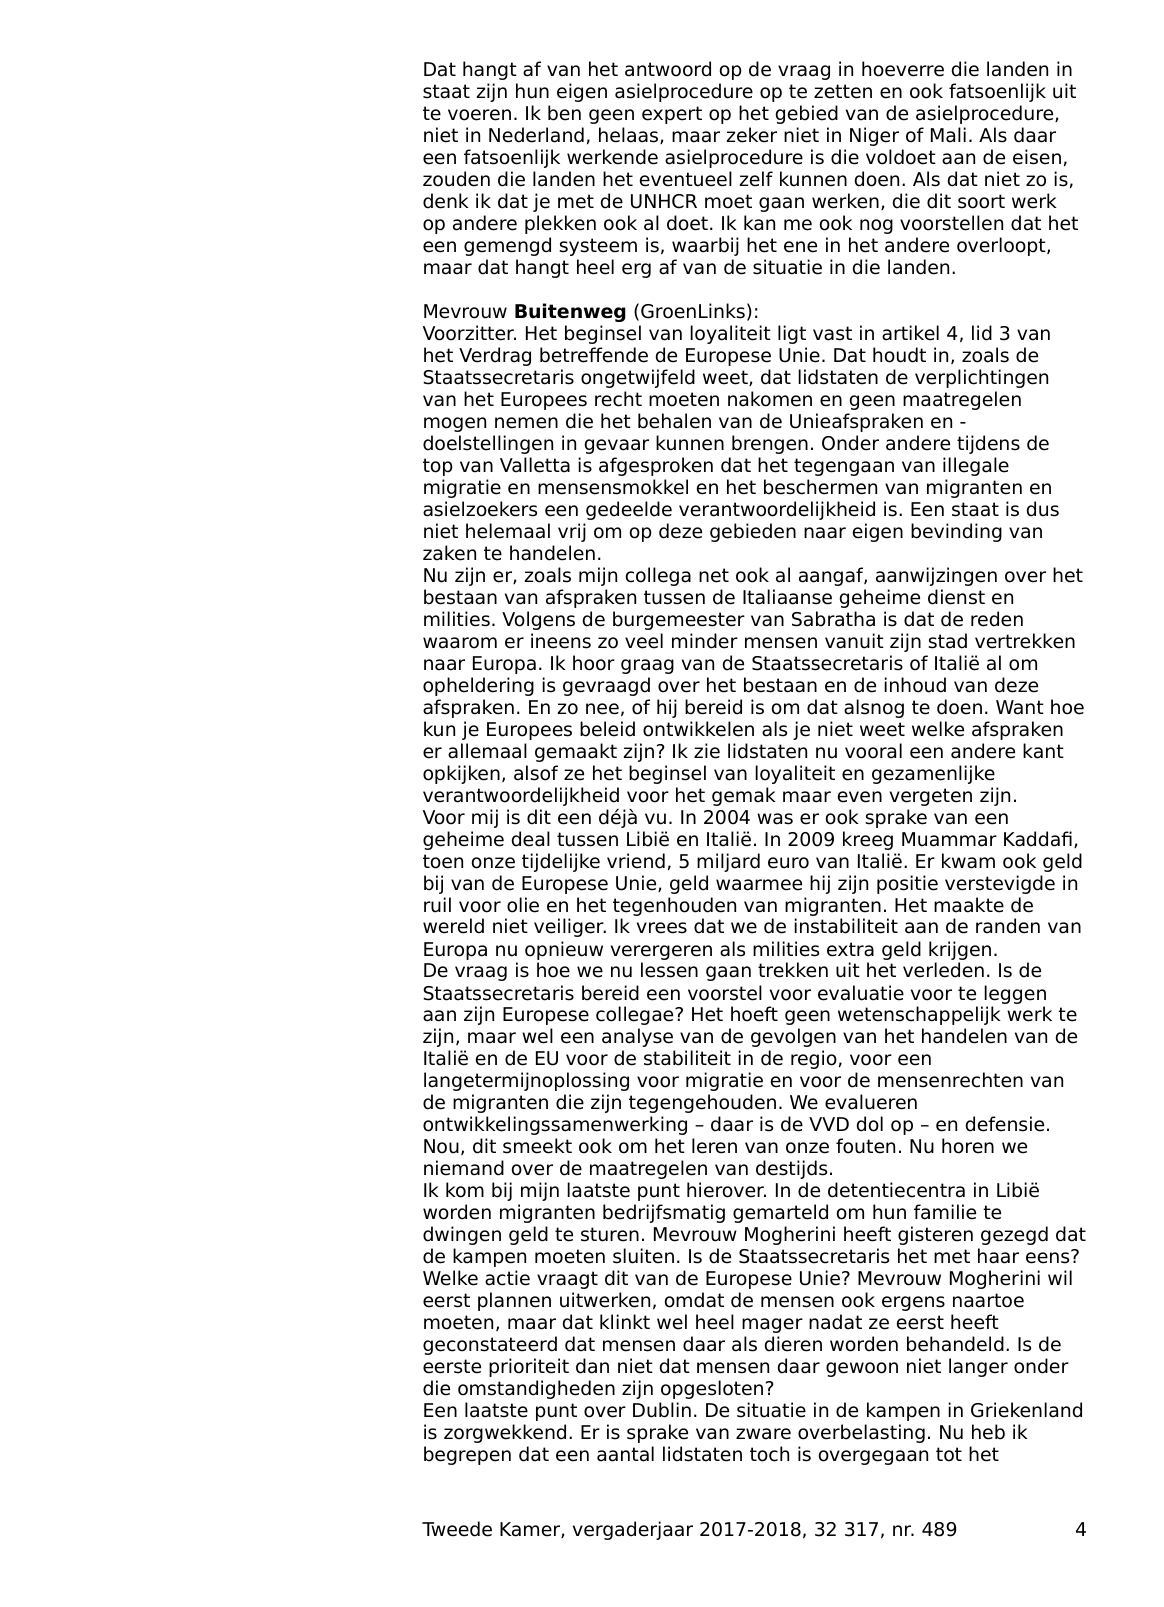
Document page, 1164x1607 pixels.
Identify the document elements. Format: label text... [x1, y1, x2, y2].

text Voor mij is dit een déjà vu. In 2004 was er ook sprake van een geheime deal tussen Libië en Italië. In 2009 kreeg Muammar Kaddafi, toen onze tijdelijke vriend, 5 miljard euro van Italië. Er kwam ook geld bij van de Europese Unie, geld waarmee hij zijn positie verstevigde in ruil voor olie en het tegenhouden van migranten. Het maakte de wereld niet veiliger. Ik vrees dat we de instabiliteit aan de randen van Europa nu opnieuw verergeren als milities extra geld krijgen. [422, 807, 1087, 960]
text De vraag is hoe we nu lessen gaan trekken uit het verleden. Is de Staatssecretaris bereid een voorstel voor evaluatie voor te leggen aan zijn Europese collegae? Het hoeft geen wetenschappelijk werk te zijn, maar wel een analyse van de gevolgen van het handelen van de Italië en de EU voor de stabiliteit in de regio, voor een langetermijnoplossing voor migratie en voor de mensenrechten van de migranten die zijn tegengehouden. We evalueren ontwikkelingssamenwerking – daar is de VVD dol op – en defensie. Nou, dit smeekt ook om het leren van onze fouten. Nu horen we niemand over de maatregelen van destijds. [422, 960, 1087, 1180]
text Een laatste punt over Dublin. De situatie in de kampen in Griekenland is zorgwekkend. Er is sprake van zware overbelasting. Nu heb ik begrepen dat een aantal lidstaten toch is overgegaan tot het [422, 1400, 1087, 1466]
text Nu zijn er, zoals mijn collega net ook al aangaf, aanwijzingen over het bestaan van afspraken tussen de Italiaanse geheime dienst en milities. Volgens de burgemeester van Sabratha is dat de reden waarom er ineens zo veel minder mensen vanuit zijn stad vertrekken naar Europa. Ik hoor graag van de Staatssecretaris of Italië al om opheldering is gevraagd over het bestaan en de inhoud van deze afspraken. En zo nee, of hij bereid is om dat alsnog te doen. Want hoe kun je Europees beleid ontwikkelen als je niet weet welke afspraken er allemaal gemaakt zijn? Ik zie lidstaten nu vooral een andere kant opkijken, alsof ze het beginsel van loyaliteit en gezamenlijke verantwoordelijkheid voor het gemak maar even vergeten zijn. [422, 565, 1087, 807]
text Ik kom bij mijn laatste punt hierover. In de detentiecentra in Libië worden migranten bedrijfsmatig gemarteld om hun familie te dwingen geld te sturen. Mevrouw Mogherini heeft gisteren gezegd dat de kampen moeten sluiten. Is de Staatssecretaris het met haar eens? Welke actie vraagt dit van de Europese Unie? Mevrouw Mogherini wil eerst plannen uitwerken, omdat de mensen ook ergens naartoe moeten, maar dat klinkt wel heel mager nadat ze eerst heeft geconstateerd dat mensen daar als dieren worden behandeld. Is de eerste prioriteit dan niet dat mensen daar gewoon niet langer onder die omstandigheden zijn opgesloten? [422, 1180, 1087, 1400]
text Mevrouw Buitenweg (GroenLinks): [422, 301, 1087, 323]
text Voorzitter. Het beginsel van loyaliteit ligt vast in artikel 4, lid 3 van het Verdrag betreffende de Europese Unie. Dat houdt in, zoals de Staatssecretaris ongetwijfeld weet, dat lidstaten de verplichtingen van het Europees recht moeten nakomen en geen maatregelen mogen nemen die het behalen van de Unieafspraken en -doelstellingen in gevaar kunnen brengen. Onder andere tijdens de top van Valletta is afgesproken dat het tegengaan van illegale migratie en mensensmokkel en het beschermen van migranten en asielzoekers een gedeelde verantwoordelijkheid is. Een staat is dus niet helemaal vrij om op deze gebieden naar eigen bevinding van zaken te handelen. [422, 323, 1087, 565]
text Dat hangt af van het antwoord op de vraag in hoeverre die landen in staat zijn hun eigen asielprocedure op te zetten en ook fatsoenlijk uit te voeren. Ik ben geen expert op het gebied van de asielprocedure, niet in Nederland, helaas, maar zeker niet in Niger of Mali. Als daar een fatsoenlijk werkende asielprocedure is die voldoet aan de eisen, zouden die landen het eventueel zelf kunnen doen. Als dat niet zo is, denk ik dat je met de UNHCR moet gaan werken, die dit soort werk op andere plekken ook al doet. Ik kan me ook nog voorstellen dat het een gemengd systeem is, waarbij het ene in het andere overloopt, maar dat hangt heel erg af van de situatie in die landen. [422, 59, 1087, 279]
